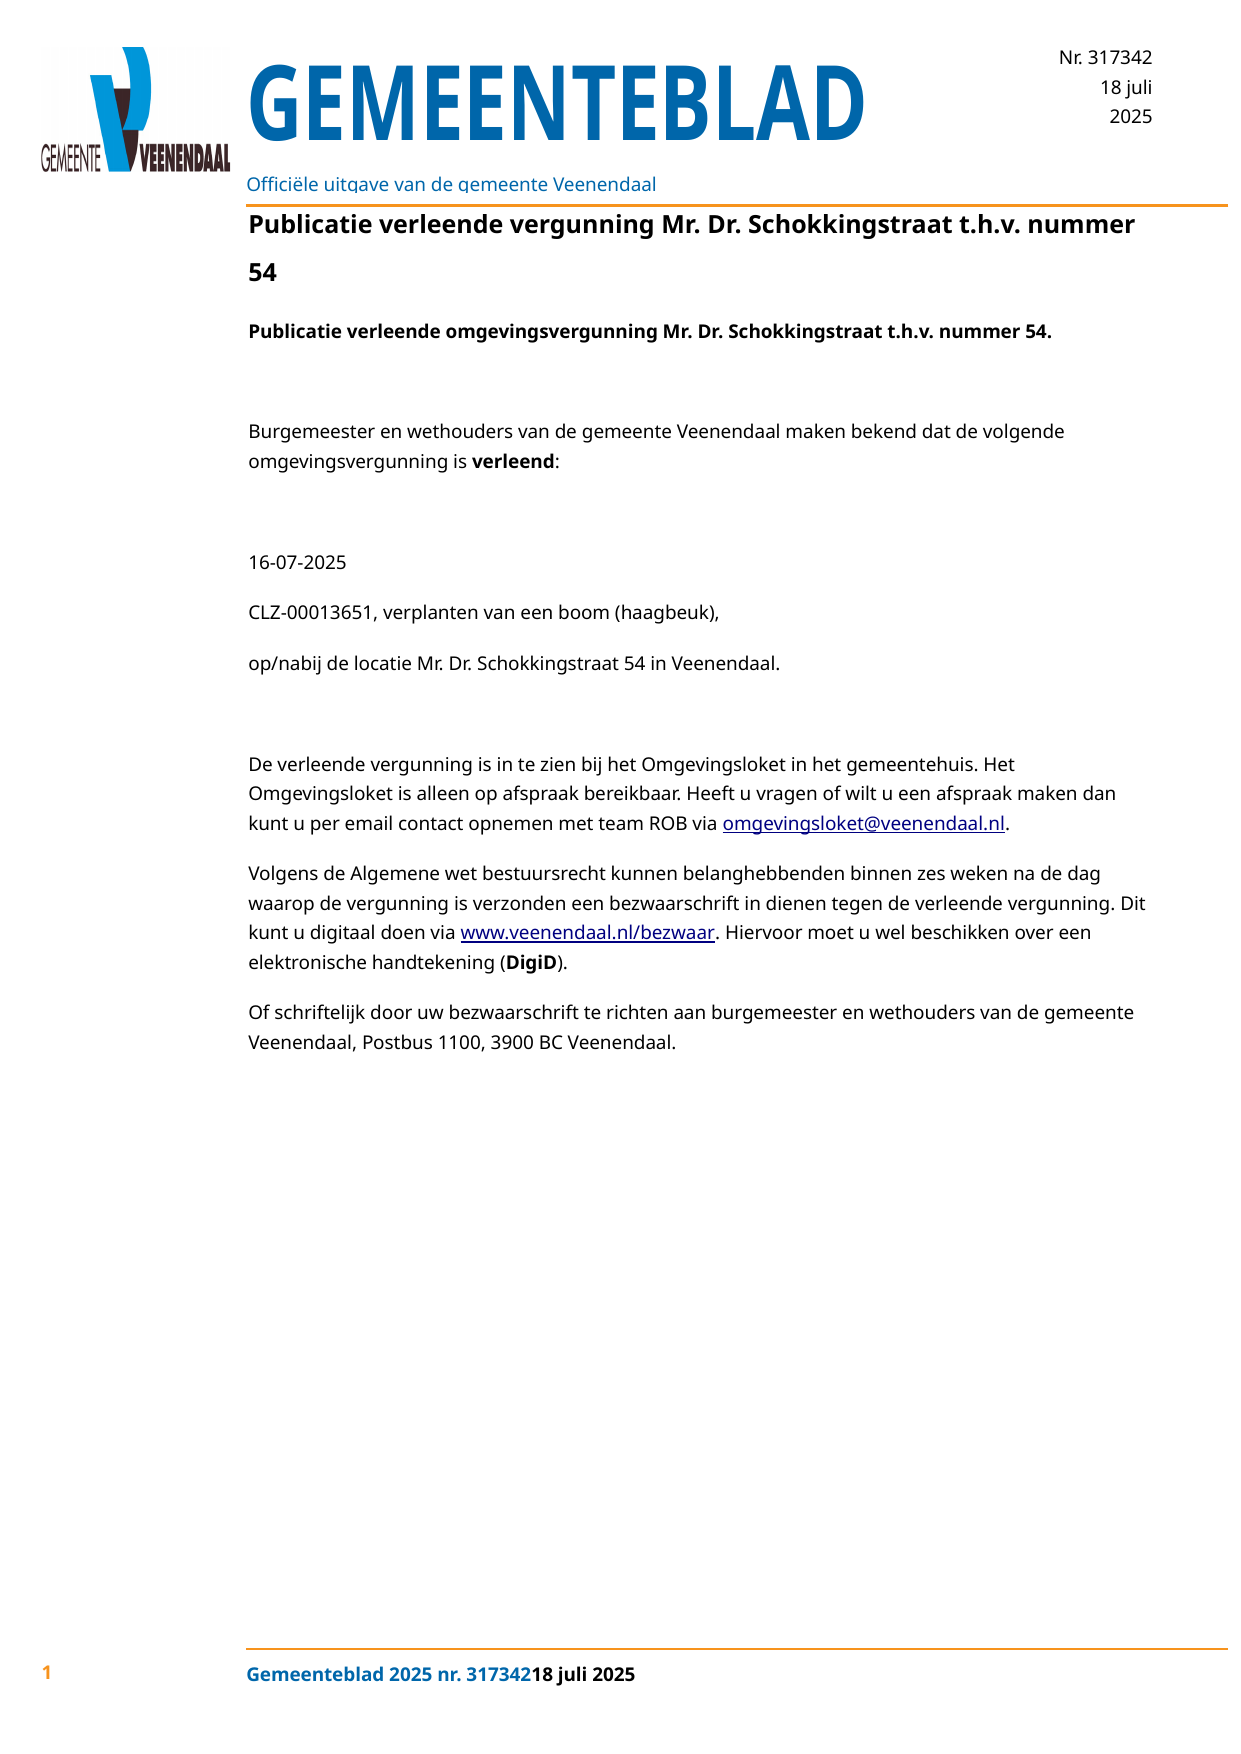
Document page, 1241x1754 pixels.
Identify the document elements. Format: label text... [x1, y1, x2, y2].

text De verleende vergunning is in te zien bij het Omgevingsloket in het gemeentehuis. Het Omgevingsloket is alleen op afspraak bereikbaar. Heeft u vragen of wilt u een afspraak maken dan kunt u per email contact opnemen met team ROB via omgevingsloket@veenendaal.nl. [248, 751, 1152, 836]
picture [123, 47, 231, 172]
text Volgens de Algemene wet bestuursrecht kunnen belanghebbenden binnen zes weken na de dag waarop de vergunning is verzonden een bezwaarschrift in dienen tegen de verleende vergunning. Dit kunt u digitaal doen via www.veenendaal.nl/bezwaar. Hiervoor moet u wel beschikken over een elektronische handtekening (DigiD). [248, 860, 1152, 975]
text Burgemeester en wethouders van de gemeente Veenendaal maken bekend dat de volgende omgevingsvergunning is verleend: [248, 419, 1152, 474]
text CLZ-00013651, verplanten van een boom (haagbeuk), [248, 599, 1152, 625]
picture [41, 47, 130, 172]
text op/nabij de locatie Mr. Dr. Schokkingstraat 54 in Veenendaal. [248, 650, 1152, 676]
text Publicatie verleende omgevingsvergunning Mr. Dr. Schokkingstraat t.h.v. nummer 54. [248, 318, 1152, 344]
text 16-07-2025 [248, 549, 1152, 575]
text Publicatie verleende vergunning Mr. Dr. Schokkingstraat t.h.v. nummer 54 [248, 207, 1152, 288]
text Of schriftelijk door uw bezwaarschrift te richten aan burgemeester en wethouders van de gemeente Veenendaal, Postbus 1100, 3900 BC Veenendaal. [248, 999, 1152, 1055]
